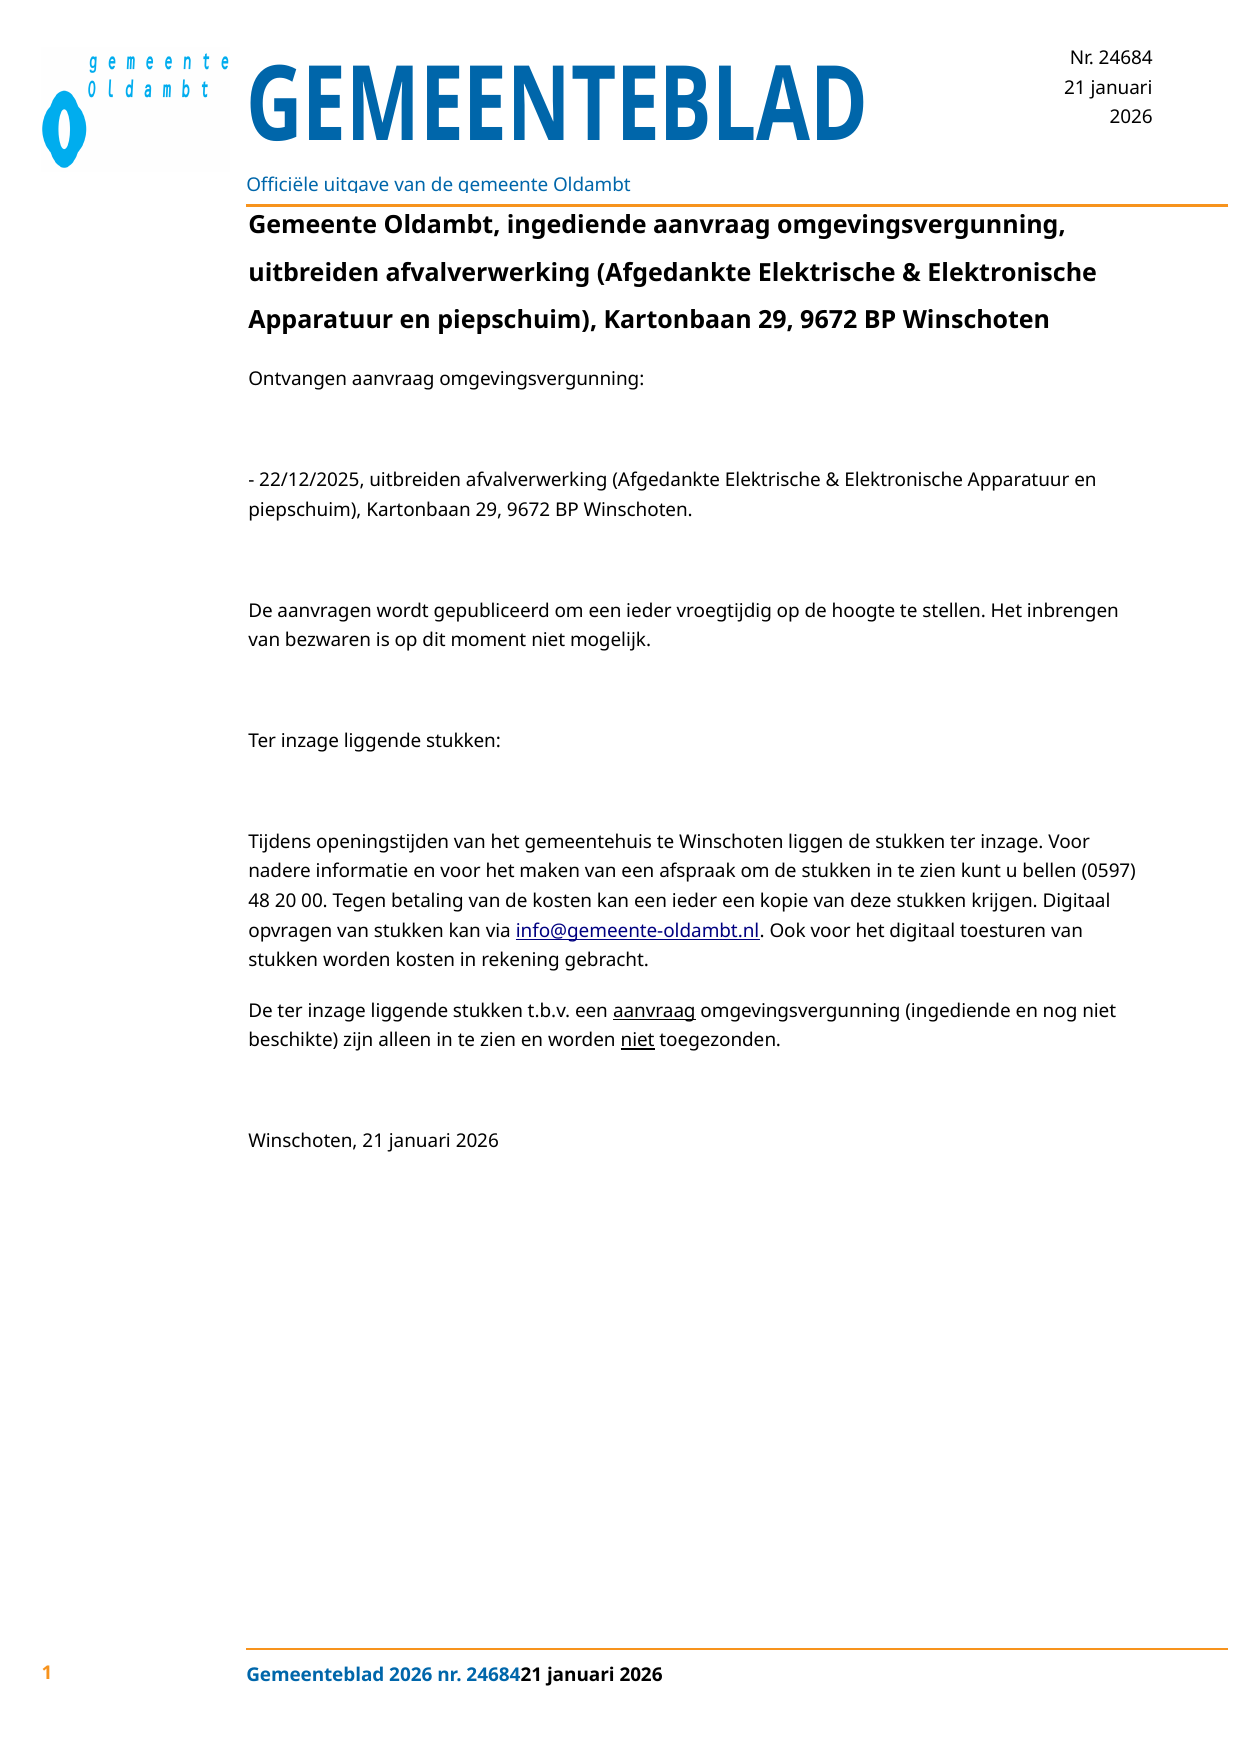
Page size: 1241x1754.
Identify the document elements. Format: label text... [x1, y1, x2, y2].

text Tijdens openingstijden van het gemeentehuis te Winschoten liggen de stukken ter inzage. Voor nadere informatie en voor het maken van een afspraak om de stukken in te zien kunt u bellen (0597) 48 20 00. Tegen betaling van de kosten kan een ieder een kopie van deze stukken krijgen. Digitaal opvragen van stukken kan via info@gemeente-oldambt.nl. Ook voor het digitaal toesturen van stukken worden kosten in rekening gebracht. [248, 828, 1152, 972]
text De aanvragen wordt gepubliceerd om een ieder vroegtijdig op de hoogte te stellen. Het inbrengen van bezwaren is op dit moment niet mogelijk. [248, 597, 1152, 652]
text Winschoten, 21 januari 2026 [248, 1127, 1152, 1153]
text Gemeente Oldambt, ingediende aanvraag omgevingsvergunning, uitbreiden afvalverwerking (Afgedankte Elektrische & Elektronische Apparatuur en piepschuim), Kartonbaan 29, 9672 BP Winschoten [248, 207, 1152, 336]
picture [41, 47, 231, 172]
text Ontvangen aanvraag omgevingsvergunning: [248, 366, 1152, 391]
text De ter inzage liggende stukken t.b.v. een aanvraag omgevingsvergunning (ingediende en nog niet beschikte) zijn alleen in te zien en worden niet toegezonden. [248, 997, 1152, 1052]
text Ter inzage liggende stukken: [248, 727, 1152, 753]
text - 22/12/2025, uitbreiden afvalverwerking (Afgedankte Elektrische & Elektronische Apparatuur en piepschuim), Kartonbaan 29, 9672 BP Winschoten. [248, 466, 1152, 522]
